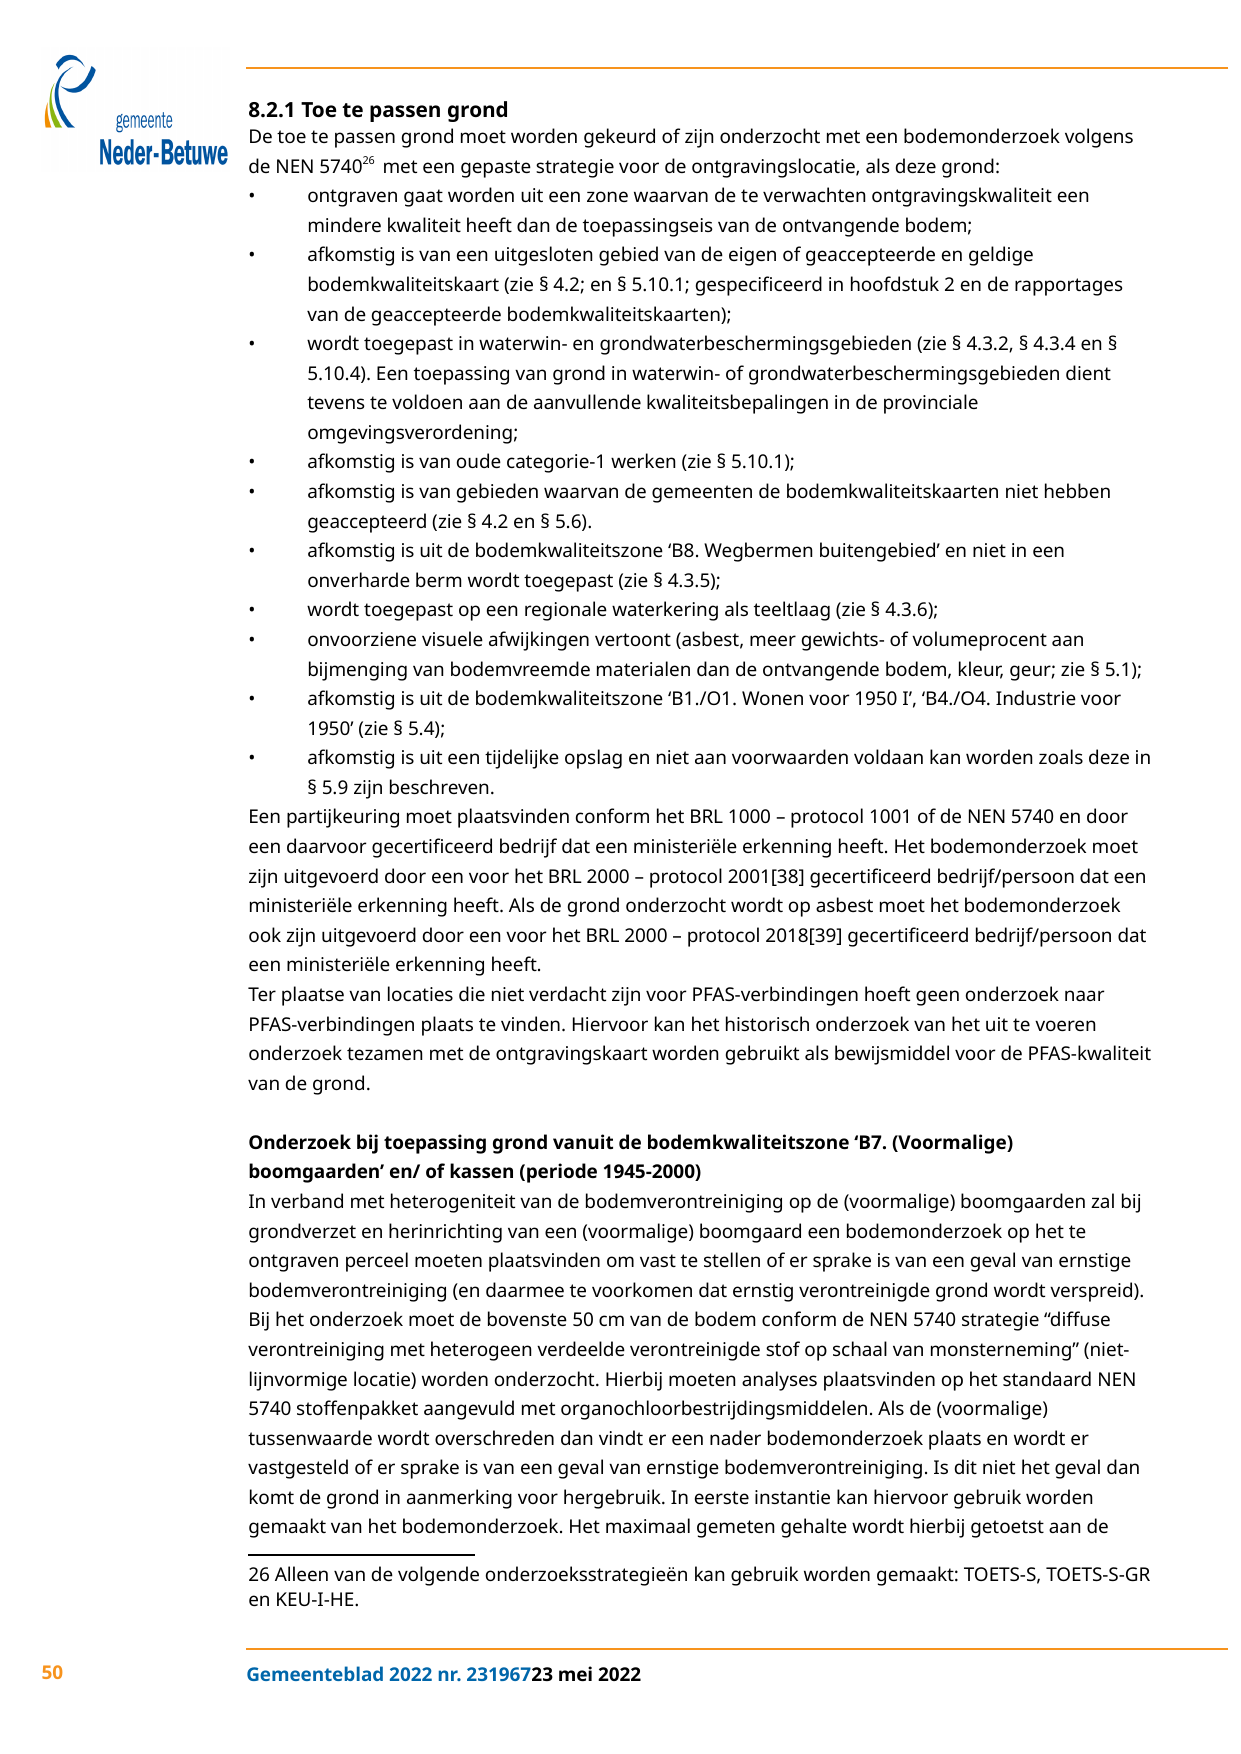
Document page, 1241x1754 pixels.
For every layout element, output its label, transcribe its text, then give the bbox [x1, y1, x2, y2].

list wordt toegepast op een regionale waterkering als teeltlaag (zie § 4.3.6); [248, 597, 1152, 622]
list afkomstig is van een uitgesloten gebied van de eigen of geaccepteerde en geldige bodemkwaliteitskaart (zie § 4.2; en § 5.10.1; gespecificeerd in hoofdstuk 2 en de rapportages van de geaccepteerde bodemkwaliteitskaarten); [248, 242, 1152, 326]
text Ter plaatse van locaties die niet verdacht zijn voor PFAS-verbindingen hoeft geen onderzoek naar PFAS-verbindingen plaats te vinden. Hiervoor kan het historisch onderzoek van het uit te voeren onderzoek tezamen met de ontgravingskaart worden gebruikt als bewijsmiddel voor de PFAS-kwaliteit van de grond. [248, 981, 1152, 1096]
text Alleen van de volgende onderzoeksstrategieën kan gebruik worden gemaakt: TOETS-S, TOETS-S-GR en KEU-I-HE. [248, 1561, 1152, 1612]
picture [41, 47, 231, 172]
text Een partijkeuring moet plaatsvinden conform het BRL 1000 – protocol 1001 of de NEN 5740 en door een daarvoor gecertificeerd bedrijf dat een ministeriële erkenning heeft. Het bodemonderzoek moet zijn uitgevoerd door een voor het BRL 2000 – protocol 2001[38] gecertificeerd bedrijf/persoon dat een ministeriële erkenning heeft. Als de grond onderzocht wordt op asbest moet het bodemonderzoek ook zijn uitgevoerd door een voor het BRL 2000 – protocol 2018[39] gecertificeerd bedrijf/persoon dat een ministeriële erkenning heeft. [248, 804, 1152, 977]
list wordt toegepast in waterwin- en grondwaterbeschermingsgebieden (zie § 4.3.2, § 4.3.4 en § 5.10.4). Een toepassing van grond in waterwin- of grondwaterbeschermingsgebieden dient tevens te voldoen aan de aanvullende kwaliteitsbepalingen in de provinciale omgevingsverordening; [248, 330, 1152, 445]
text Onderzoek bij toepassing grond vanuit de bodemkwaliteitszone ‘B7. (Voormalige) boomgaarden’ en/ of kassen (periode 1945-2000) [248, 1129, 1152, 1184]
text 8.2.1 Toe te passen grond [248, 95, 1152, 123]
list ontgraven gaat worden uit een zone waarvan de te verwachten ontgravingskwaliteit een mindere kwaliteit heeft dan de toepassingseis van de ontvangende bodem; [248, 182, 1152, 238]
list afkomstig is van oude categorie-1 werken (zie § 5.10.1); [248, 449, 1152, 474]
list afkomstig is van gebieden waarvan de gemeenten de bodemkwaliteitskaarten niet hebben geaccepteerd (zie § 4.2 en § 5.6). [248, 478, 1152, 533]
list afkomstig is uit de bodemkwaliteitszone ‘B1./O1. Wonen voor 1950 I’, ‘B4./O4. Industrie voor 1950’ (zie § 5.4); [248, 685, 1152, 741]
list onvoorziene visuele afwijkingen vertoont (asbest, meer gewichts- of volumeprocent aan bijmenging van bodemvreemde materialen dan de ontvangende bodem, kleur, geur; zie § 5.1); [248, 626, 1152, 681]
text In verband met heterogeniteit van de bodemverontreiniging op de (voormalige) boomgaarden zal bij grondverzet en herinrichting van een (voormalige) boomgaard een bodemonderzoek op het te ontgraven perceel moeten plaatsvinden om vast te stellen of er sprake is van een geval van ernstige bodemverontreiniging (en daarmee te voorkomen dat ernstig verontreinigde grond wordt verspreid). Bij het onderzoek moet de bovenste 50 cm van de bodem conform de NEN 5740 strategie “diffuse verontreiniging met heterogeen verdeelde verontreinigde stof op schaal van monsterneming” (niet-lijnvormige locatie) worden onderzocht. Hierbij moeten analyses plaatsvinden op het standaard NEN 5740 stoffenpakket aangevuld met organochloorbestrijdingsmiddelen. Als de (voormalige) tussenwaarde wordt overschreden dan vindt er een nader bodemonderzoek plaats en wordt er vastgesteld of er sprake is van een geval van ernstige bodemverontreiniging. Is dit niet het geval dan komt de grond in aanmerking voor hergebruik. In eerste instantie kan hiervoor gebruik worden gemaakt van het bodemonderzoek. Het maximaal gemeten gehalte wordt hierbij getoetst aan de [248, 1188, 1152, 1539]
list afkomstig is uit de bodemkwaliteitszone ‘B8. Wegbermen buitengebied’ en niet in een onverharde berm wordt toegepast (zie § 4.3.5); [248, 537, 1152, 593]
text De toe te passen grond moet worden gekeurd of zijn onderzocht met een bodemonderzoek volgens de NEN 5740 met een gepaste strategie voor de ontgravingslocatie, als deze grond: [248, 123, 1152, 178]
list afkomstig is uit een tijdelijke opslag en niet aan voorwaarden voldaan kan worden zoals deze in § 5.9 zijn beschreven. [248, 744, 1152, 800]
